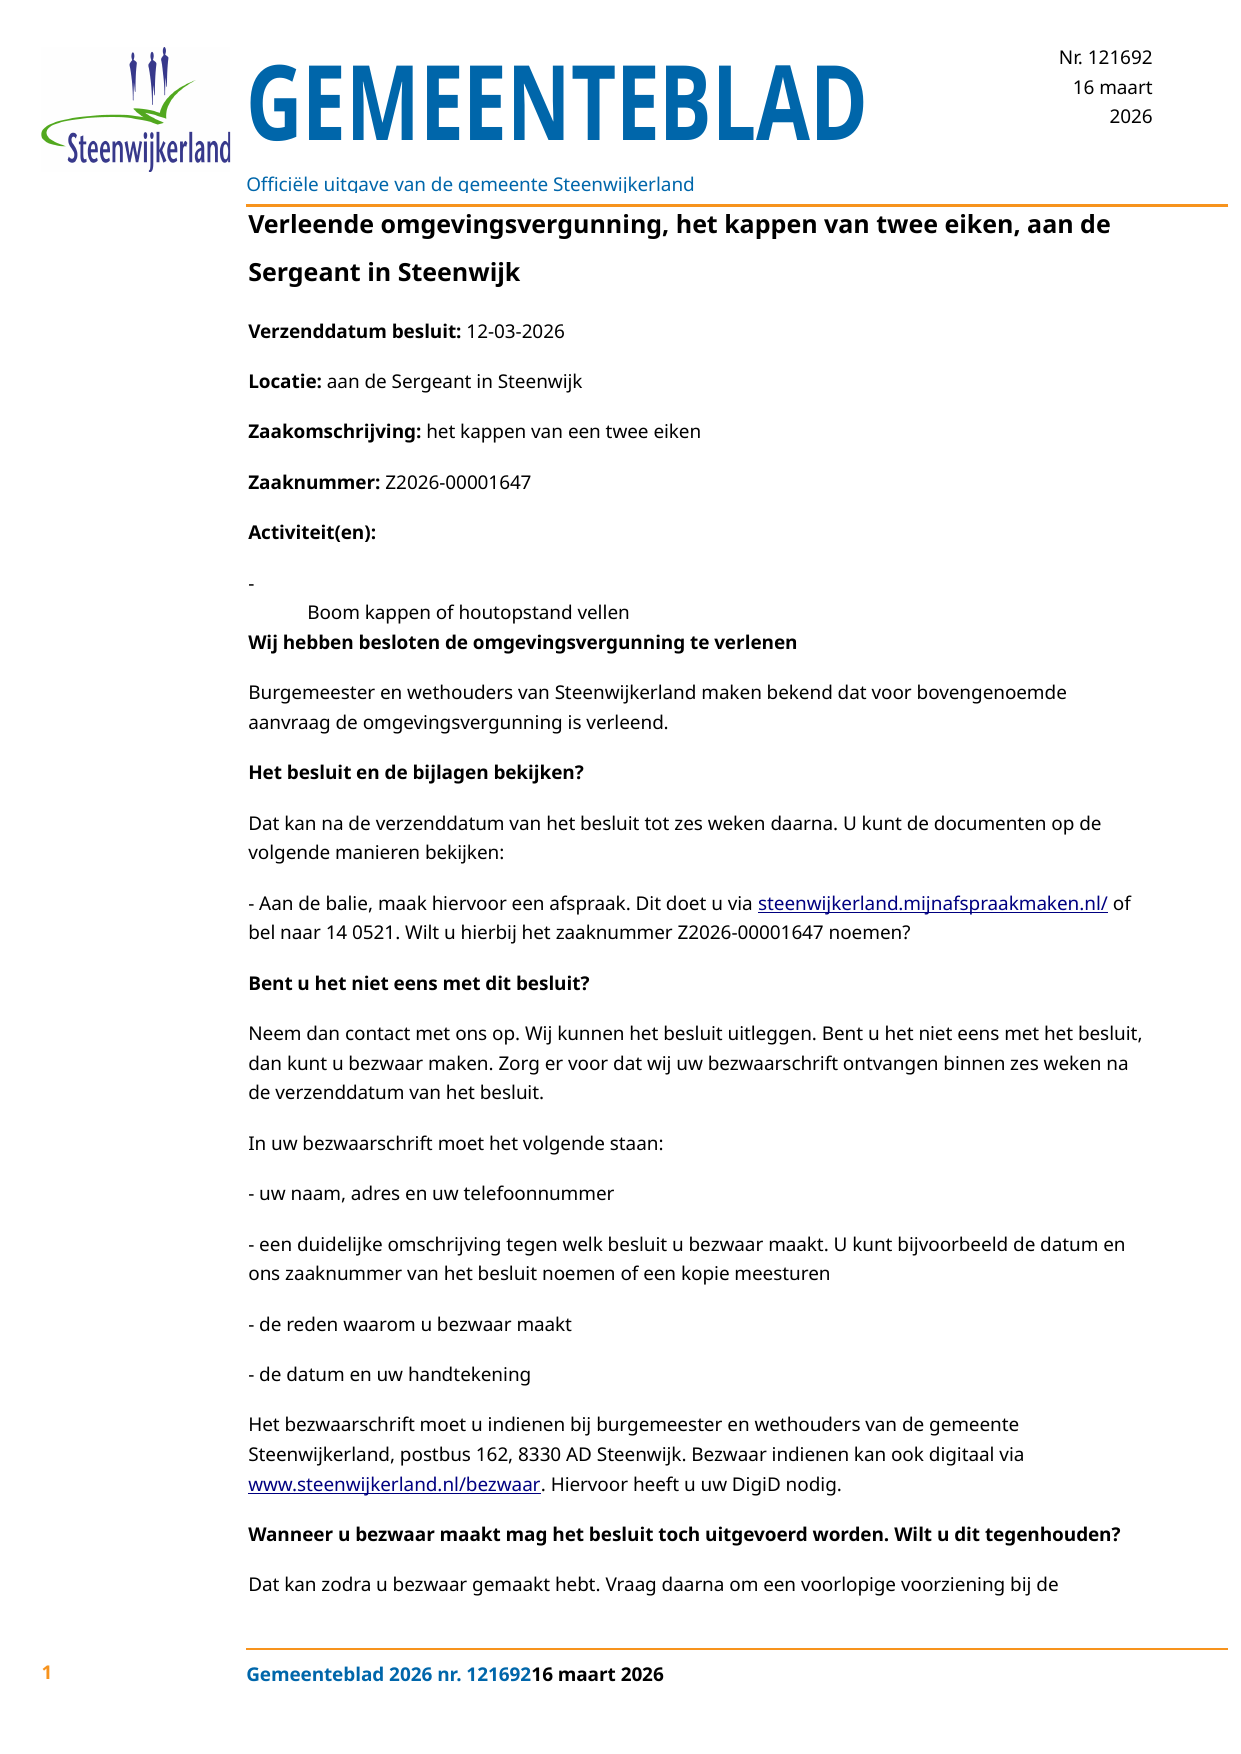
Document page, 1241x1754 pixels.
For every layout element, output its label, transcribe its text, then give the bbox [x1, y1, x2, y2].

text - een duidelijke omschrijving tegen welk besluit u bezwaar maakt. U kunt bijvoorbeeld de datum en ons zaaknummer van het besluit noemen of een kopie meesturen [248, 1231, 1152, 1286]
text In uw bezwaarschrift moet het volgende staan: [248, 1130, 1152, 1156]
text Zaaknummer: Z2026-00001647 [248, 469, 1152, 495]
text Neem dan contact met ons op. Wij kunnen het besluit uitleggen. Bent u het niet eens met het besluit, dan kunt u bezwaar maken. Zorg er voor dat wij uw bezwaarschrift ontvangen binnen zes weken na de verzenddatum van het besluit. [248, 1020, 1152, 1105]
text - de datum en uw handtekening [248, 1361, 1152, 1387]
text Het bezwaarschrift moet u indienen bij burgemeester en wethouders van de gemeente Steenwijkerland, postbus 162, 8330 AD Steenwijk. Bezwaar indienen kan ook digitaal via www.steenwijkerland.nl/bezwaar. Hiervoor heeft u uw DigiD nodig. [248, 1412, 1152, 1497]
text Het besluit en de bijlagen bekijken? [248, 759, 1152, 785]
text Wanneer u bezwaar maakt mag het besluit toch uitgevoerd worden. Wilt u dit tegenhouden? [248, 1521, 1152, 1547]
list Boom kappen of houtopstand vellen [248, 599, 1152, 625]
text Zaakomschrijving: het kappen van een twee eiken [248, 419, 1152, 444]
picture [41, 47, 231, 172]
text Bent u het niet eens met dit besluit? [248, 970, 1152, 996]
text Dat kan zodra u bezwaar gemaakt hebt. Vraag daarna om een voorlopige voorziening bij de [248, 1572, 1152, 1597]
text Wij hebben besloten de omgevingsvergunning te verlenen [248, 629, 1152, 655]
text Verzenddatum besluit: 12-03-2026 [248, 318, 1152, 344]
text - uw naam, adres en uw telefoonnummer [248, 1180, 1152, 1206]
text Verleende omgevingsvergunning, het kappen van twee eiken, aan de Sergeant in Steenwijk [248, 207, 1152, 288]
text Locatie: aan de Sergeant in Steenwijk [248, 368, 1152, 394]
text Activiteit(en): [248, 519, 1152, 545]
text - Aan de balie, maak hiervoor een afspraak. Dit doet u via steenwijkerland.mijnafspraakmaken.nl/ of bel naar 14 0521. Wilt u hierbij het zaaknummer Z2026-00001647 noemen? [248, 890, 1152, 945]
text - de reden waarom u bezwaar maakt [248, 1311, 1152, 1337]
text Burgemeester en wethouders van Steenwijkerland maken bekend dat voor bovengenoemde aanvraag de omgevingsvergunning is verleend. [248, 679, 1152, 735]
text Dat kan na de verzenddatum van het besluit tot zes weken daarna. U kunt de documenten op de volgende manieren bekijken: [248, 810, 1152, 865]
